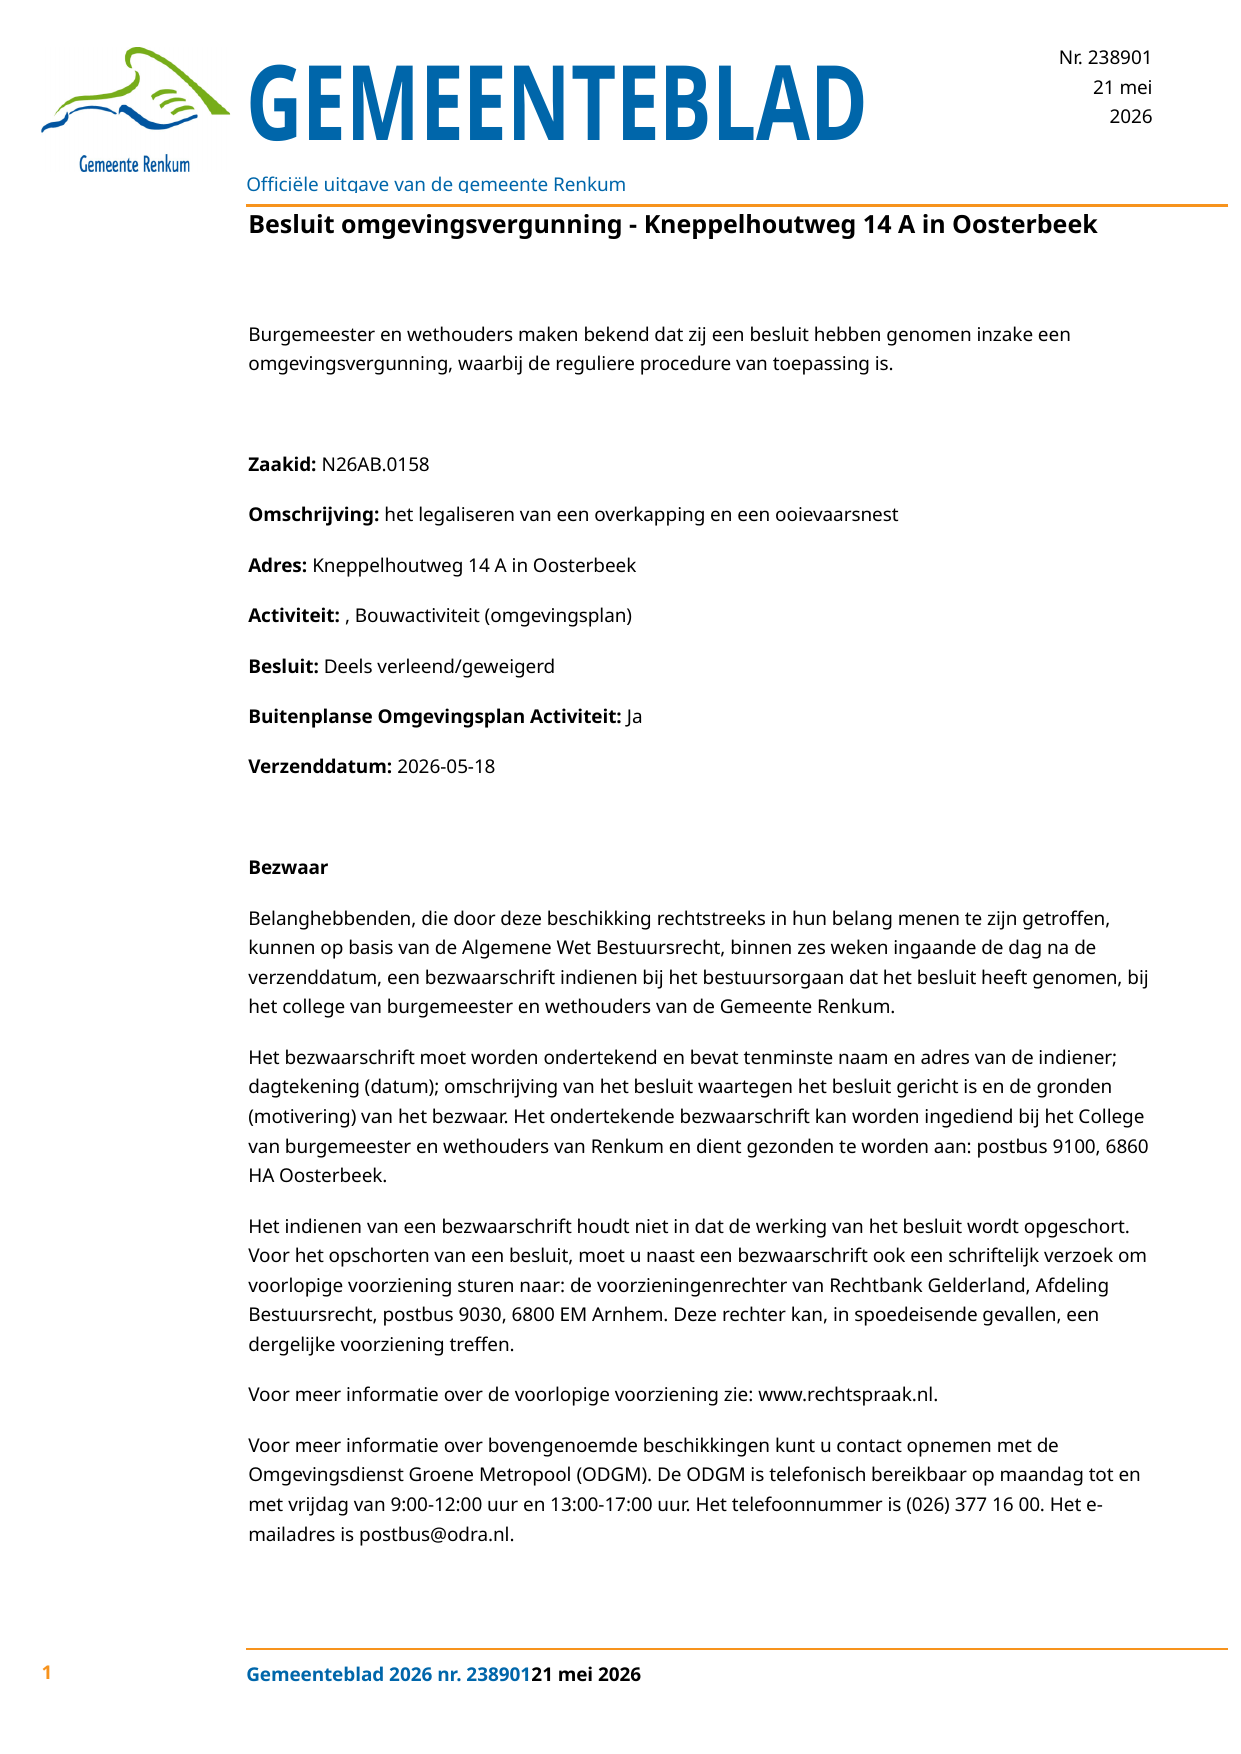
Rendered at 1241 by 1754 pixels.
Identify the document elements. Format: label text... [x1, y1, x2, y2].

text Activiteit: , Bouwactiviteit (omgevingsplan) [248, 602, 1152, 628]
text Het bezwaarschrift moet worden ondertekend en bevat tenminste naam en adres van de indiener; dagtekening (datum); omschrijving van het besluit waartegen het besluit gericht is en de gronden (motivering) van het bezwaar. Het ondertekende bezwaarschrift kan worden ingediend bij het College van burgemeester en wethouders van Renkum en dient gezonden te worden aan: postbus 9100, 6860 HA Oosterbeek. [248, 1044, 1152, 1188]
text Belanghebbenden, die door deze beschikking rechtstreeks in hun belang menen te zijn getroffen, kunnen op basis van de Algemene Wet Bestuursrecht, binnen zes weken ingaande de dag na de verzenddatum, een bezwaarschrift indienen bij het bestuursorgaan dat het besluit heeft genomen, bij het college van burgemeester en wethouders van de Gemeente Renkum. [248, 905, 1152, 1019]
text Voor meer informatie over bovengenoemde beschikkingen kunt u contact opnemen met de Omgevingsdienst Groene Metropool (ODGM). De ODGM is telefonisch bereikbaar op maandag tot en met vrijdag van 9:00-12:00 uur en 13:00-17:00 uur. Het telefoonnummer is (026) 377 16 00. Het e-mailadres is postbus@odra.nl. [248, 1432, 1152, 1546]
text Besluit: Deels verleend/geweigerd [248, 653, 1152, 678]
text Omschrijving: het legaliseren van een overkapping en een ooievaarsnest [248, 502, 1152, 527]
text Burgemeester en wethouders maken bekend dat zij een besluit hebben genomen inzake een omgevingsvergunning, waarbij de reguliere procedure van toepassing is. [248, 321, 1152, 376]
picture [41, 47, 231, 172]
text Verzenddatum: 2026-05-18 [248, 754, 1152, 779]
text Adres: Kneppelhoutweg 14 A in Oosterbeek [248, 552, 1152, 578]
text Het indienen van een bezwaarschrift houdt niet in dat de werking van het besluit wordt opgeschort. Voor het opschorten van een besluit, moet u naast een bezwaarschrift ook een schriftelijk verzoek om voorlopige voorziening sturen naar: de voorzieningenrechter van Rechtbank Gelderland, Afdeling Bestuursrecht, postbus 9030, 6800 EM Arnhem. Deze rechter kan, in spoedeisende gevallen, een dergelijke voorziening treffen. [248, 1213, 1152, 1357]
text Bezwaar [248, 854, 1152, 880]
text Voor meer informatie over de voorlopige voorziening zie: www.rechtspraak.nl. [248, 1382, 1152, 1407]
text Besluit omgevingsvergunning - Kneppelhoutweg 14 A in Oosterbeek [248, 207, 1152, 241]
text Buitenplanse Omgevingsplan Activiteit: Ja [248, 703, 1152, 729]
text Zaakid: N26AB.0158 [248, 451, 1152, 477]
